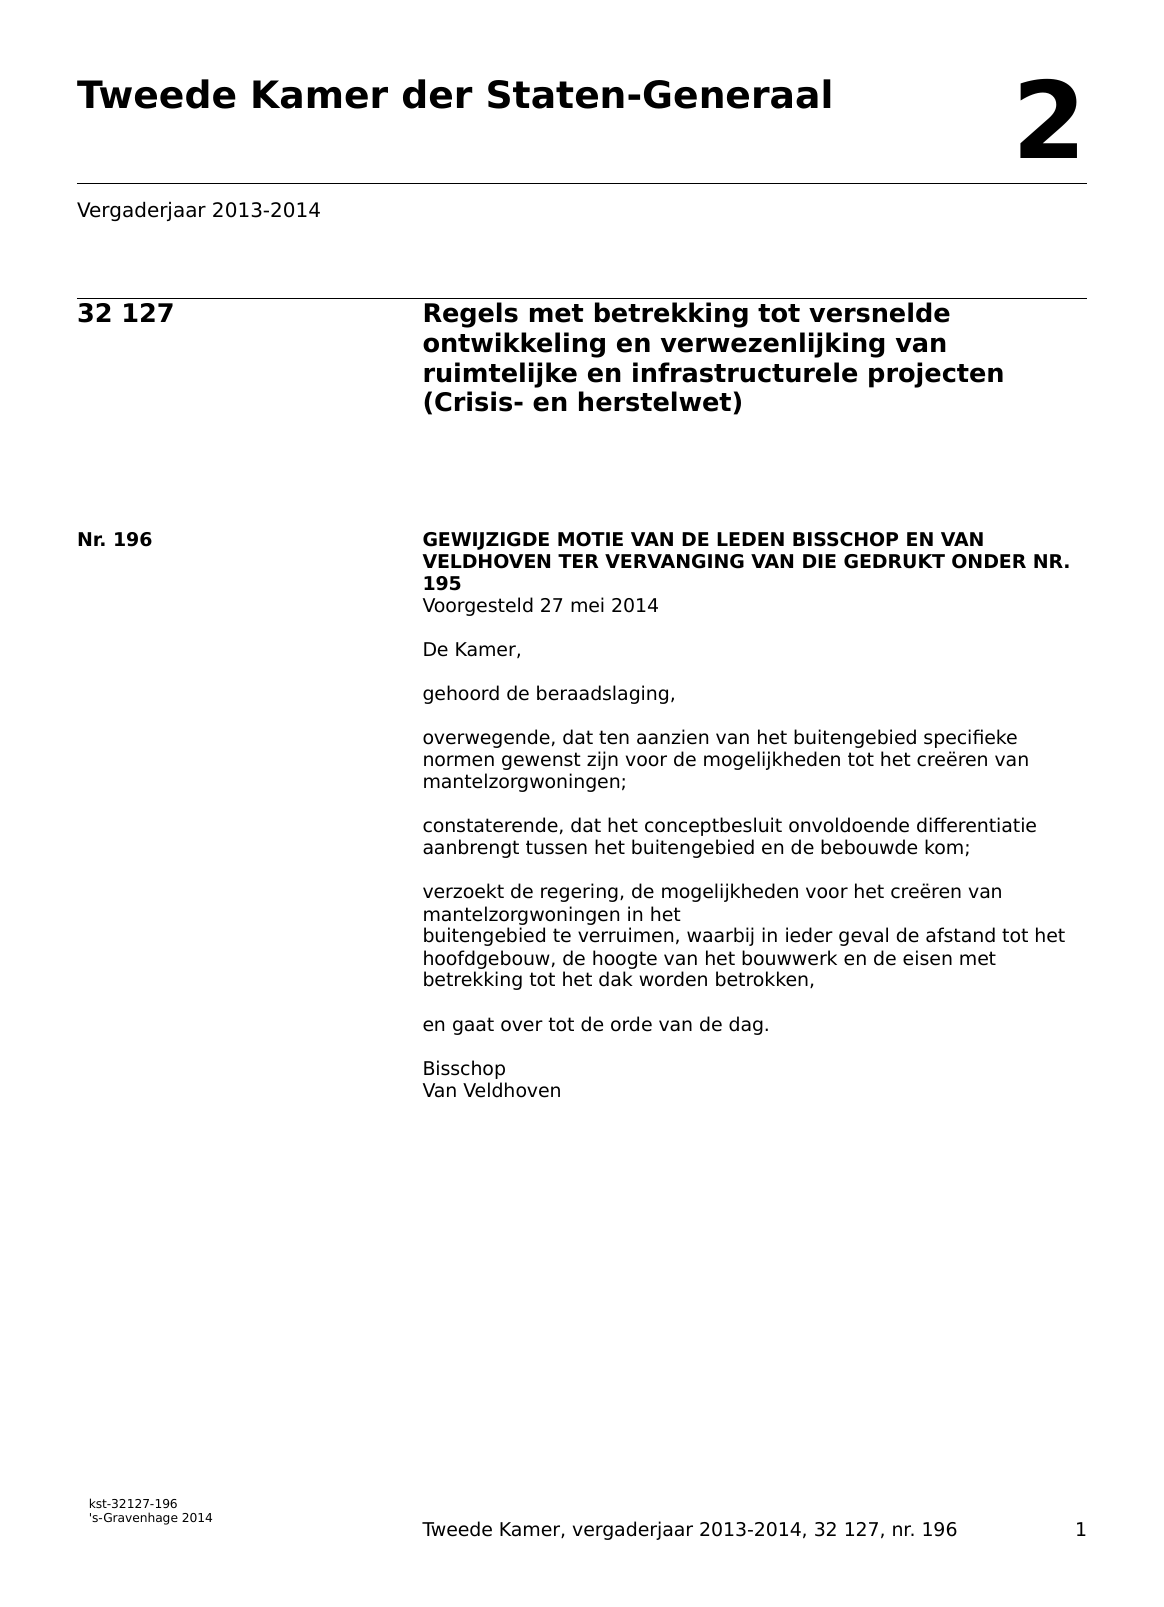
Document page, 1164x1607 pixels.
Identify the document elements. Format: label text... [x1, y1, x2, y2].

text overwegende, dat ten aanzien van het buitengebied specifieke normen gewenst zijn voor de mogelijkheden tot het creëren van mantelzorgwoningen; [422, 727, 1087, 793]
text buitengebied te verruimen, waarbij in ieder geval de afstand tot het hoofdgebouw, de hoogte van het bouwwerk en de eisen met betrekking tot het dak worden betrokken, [422, 925, 1087, 991]
table_header Tweede Kamer der Staten-Generaal [77, 59, 886, 183]
subtitle 32 127 Regels met betrekking tot versnelde ontwikkeling en verwezenlijking van ruimtelijke en infrastructurele projecten (Crisis- en herstelwet) [77, 299, 1087, 418]
text Van Veldhoven [422, 1080, 1087, 1102]
text 's-Gravenhage 2014 [88, 1511, 323, 1525]
text Voorgesteld 27 mei 2014 [422, 595, 1087, 617]
table_cell Vergaderjaar 2013-2014 [77, 184, 1087, 298]
text en gaat over tot de orde van de dag. [422, 1013, 1087, 1036]
table_header 2 [886, 59, 1087, 183]
subtitle Nr. 196 GEWIJZIGDE MOTIE VAN DE LEDEN BISSCHOP EN VAN VELDHOVEN TER VERVANGING VAN DIE GEDRUKT ONDER NR. 195 [77, 529, 1087, 595]
text gehoord de beraadslaging, [422, 683, 1087, 705]
text De Kamer, [422, 639, 1087, 661]
text constaterende, dat het conceptbesluit onvoldoende differentiatie aanbrengt tussen het buitengebied en de bebouwde kom; [422, 815, 1087, 859]
text kst-32127-196 [88, 1497, 323, 1511]
text verzoekt de regering, de mogelijkheden voor het creëren van mantelzorgwoningen in het [422, 881, 1087, 925]
text Bisschop [422, 1058, 1087, 1080]
